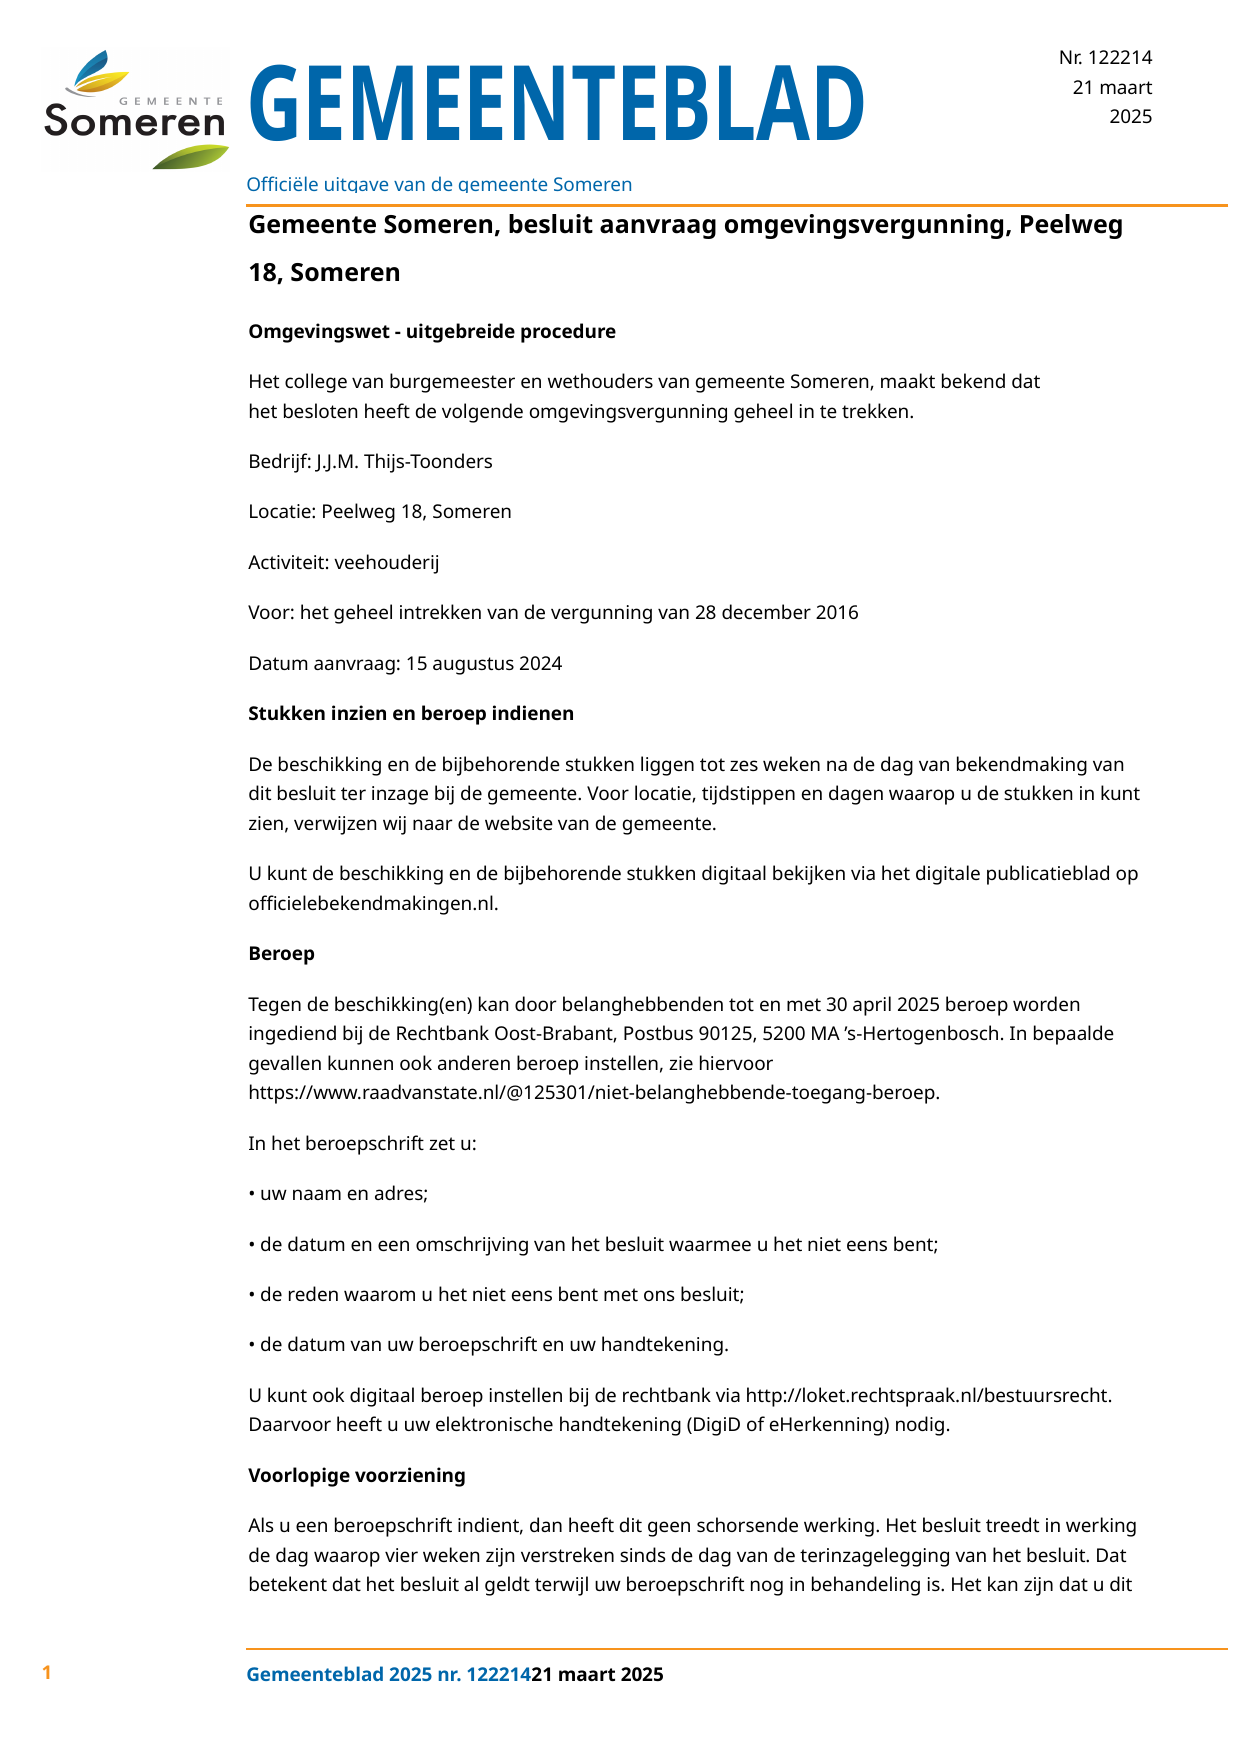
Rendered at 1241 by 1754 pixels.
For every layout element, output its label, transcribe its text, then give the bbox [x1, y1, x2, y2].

text • de reden waarom u het niet eens bent met ons besluit; [248, 1281, 1152, 1307]
text Stukken inzien en beroep indienen [248, 700, 1152, 726]
text • uw naam en adres; [248, 1180, 1152, 1206]
text • de datum van uw beroepschrift en uw handtekening. [248, 1332, 1152, 1357]
text Tegen de beschikking(en) kan door belanghebbenden tot en met 30 april 2025 beroep worden ingediend bij de Rechtbank Oost-Brabant, Postbus 90125, 5200 MA ’s-Hertogenbosch. In bepaalde gevallen kunnen ook anderen beroep instellen, zie hiervoor https://www.raadvanstate.nl/@125301/niet-belanghebbende-toegang-beroep. [248, 991, 1152, 1105]
text U kunt ook digitaal beroep instellen bij de rechtbank via http://loket.rechtspraak.nl/bestuursrecht. Daarvoor heeft u uw elektronische handtekening (DigiD of eHerkenning) nodig. [248, 1382, 1152, 1437]
text Beroep [248, 940, 1152, 966]
text Gemeente Someren, besluit aanvraag omgevingsvergunning, Peelweg 18, Someren [248, 207, 1152, 288]
text Activiteit: veehouderij [248, 549, 1152, 575]
text Voor: het geheel intrekken van de vergunning van 28 december 2016 [248, 599, 1152, 625]
picture [41, 47, 231, 172]
text Locatie: Peelweg 18, Someren [248, 499, 1152, 524]
text De beschikking en de bijbehorende stukken liggen tot zes weken na de dag van bekendmaking van dit besluit ter inzage bij de gemeente. Voor locatie, tijdstippen en dagen waarop u de stukken in kunt zien, verwijzen wij naar de website van de gemeente. [248, 751, 1152, 836]
text Voorlopige voorziening [248, 1462, 1152, 1488]
text Als u een beroepschrift indient, dan heeft dit geen schorsende werking. Het besluit treedt in werking de dag waarop vier weken zijn verstreken sinds de dag van de terinzagelegging van het besluit. Dat betekent dat het besluit al geldt terwijl uw beroepschrift nog in behandeling is. Het kan zijn dat u dit [248, 1512, 1152, 1597]
text U kunt de beschikking en de bijbehorende stukken digitaal bekijken via het digitale publicatieblad op officielebekendmakingen.nl. [248, 860, 1152, 916]
text Omgevingswet - uitgebreide procedure [248, 318, 1152, 344]
text In het beroepschrift zet u: [248, 1130, 1152, 1156]
text Datum aanvraag: 15 augustus 2024 [248, 650, 1152, 676]
text Het college van burgemeester en wethouders van gemeente Someren, maakt bekend dat het besloten heeft de volgende omgevingsvergunning geheel in te trekken. [248, 368, 1152, 424]
text Bedrijf: J.J.M. Thijs-Toonders [248, 448, 1152, 474]
text • de datum en een omschrijving van het besluit waarmee u het niet eens bent; [248, 1231, 1152, 1257]
